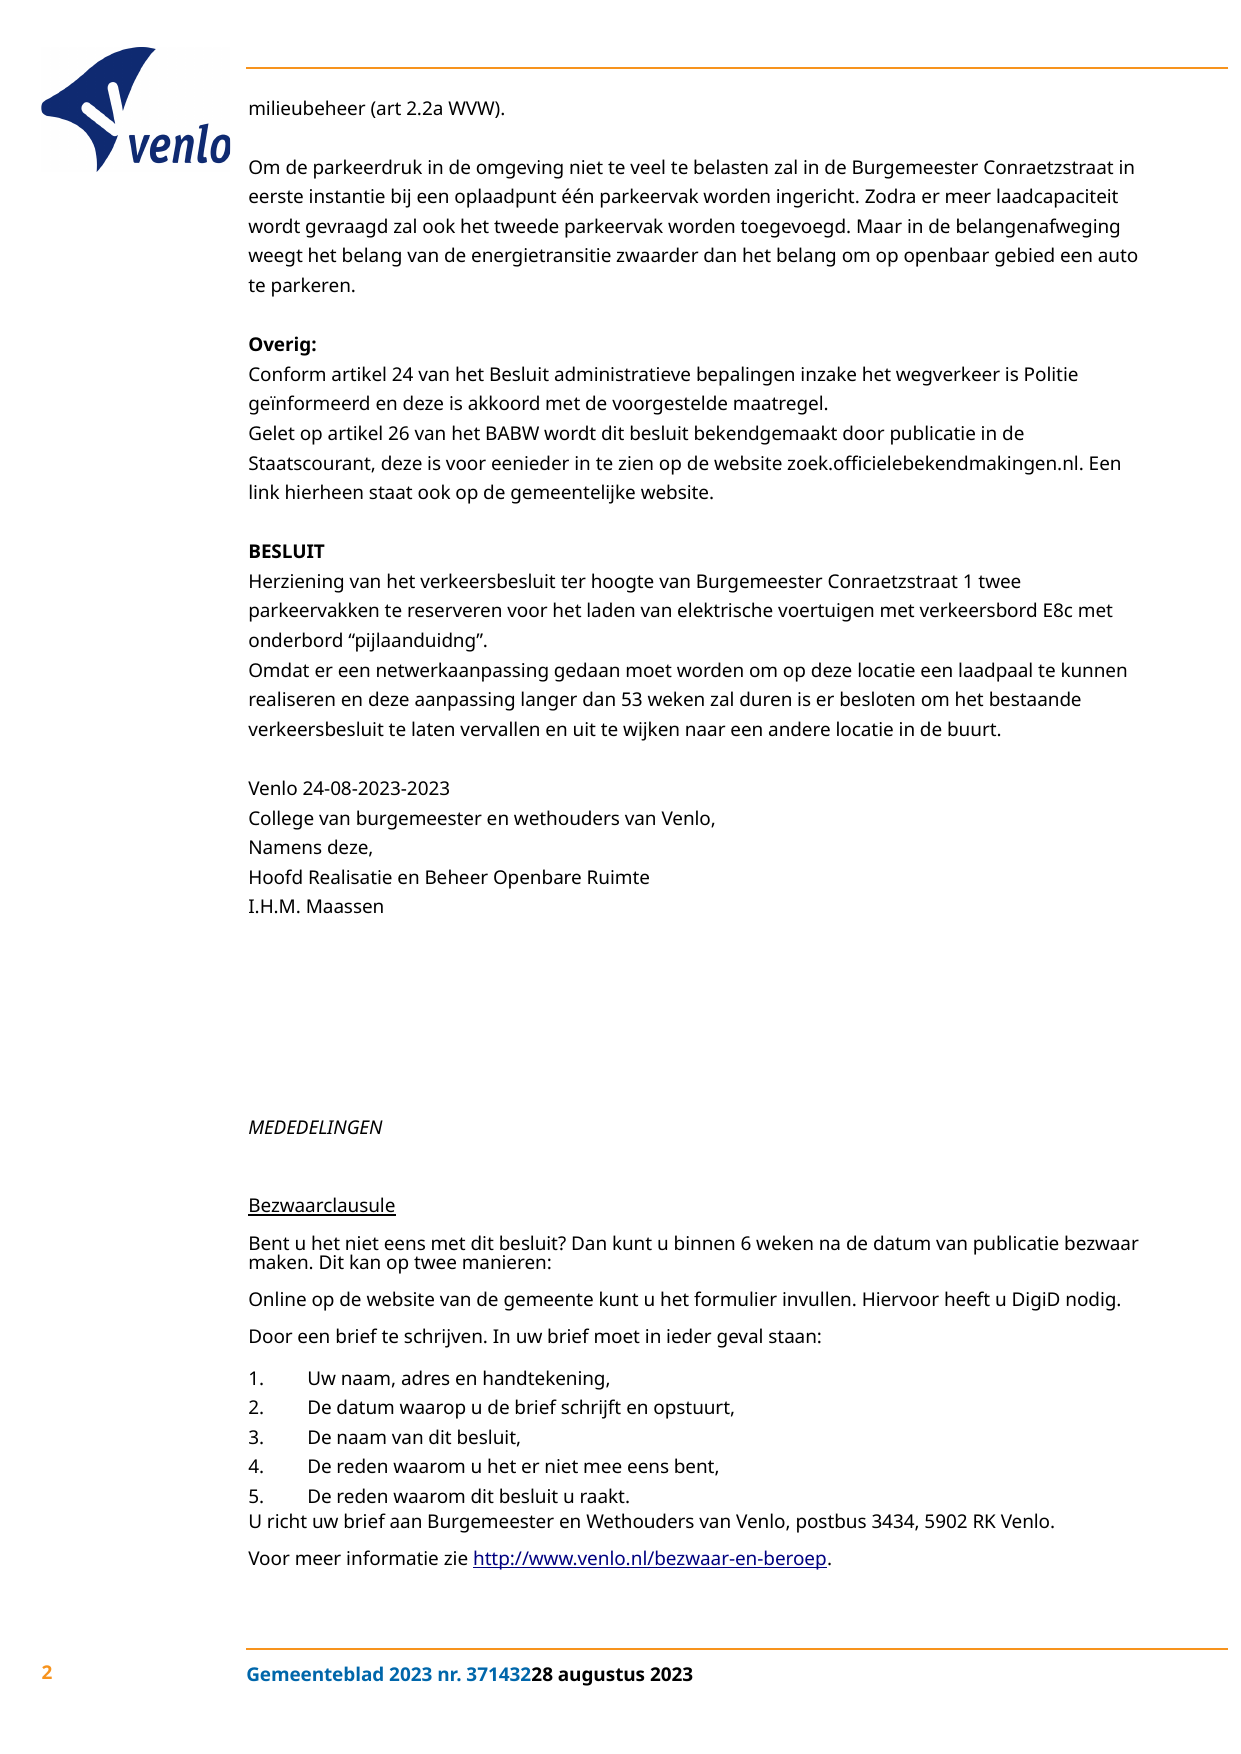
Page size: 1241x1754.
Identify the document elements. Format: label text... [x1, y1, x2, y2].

list De datum waarop u de brief schrijft en opstuurt, [248, 1394, 1152, 1420]
list De naam van dit besluit, [248, 1424, 1152, 1449]
text Venlo 24-08-2023-2023 [248, 775, 1152, 801]
text I.H.M. Maassen [248, 893, 1152, 919]
text MEDEDELINGEN [248, 1114, 1152, 1140]
list De reden waarom u het er niet mee eens bent, [248, 1453, 1152, 1479]
text U richt uw brief aan Burgemeester en Wethouders van Venlo, postbus 3434, 5902 RK Venlo. [248, 1513, 1152, 1532]
text Namens deze, [248, 834, 1152, 860]
text Gelet op artikel 26 van het BABW wordt dit besluit bekendgemaakt door publicatie in de Staatscourant, deze is voor eenieder in te zien op de website zoek.officielebekendmakingen.nl. Een link hierheen staat ook op de gemeentelijke website. [248, 420, 1152, 505]
text Overig: [248, 331, 1152, 357]
text Voor meer informatie zie http://www.venlo.nl/bezwaar-en-beroep. [248, 1549, 1152, 1569]
text College van burgemeester en wethouders van Venlo, [248, 805, 1152, 831]
text Omdat er een netwerkaanpassing gedaan moet worden om op deze locatie een laadpaal te kunnen realiseren en deze aanpassing langer dan 53 weken zal duren is er besloten om het bestaande verkeersbesluit te laten vervallen en uit te wijken naar een andere locatie in de buurt. [248, 657, 1152, 742]
list De reden waarom dit besluit u raakt. [248, 1483, 1152, 1509]
text Hoofd Realisatie en Beheer Openbare Ruimte [248, 864, 1152, 890]
text BESLUIT [248, 538, 1152, 564]
text milieubeheer (art 2.2a WVW). [248, 95, 1152, 121]
text Bezwaarclausule [248, 1197, 1152, 1217]
text Conform artikel 24 van het Besluit administratieve bepalingen inzake het wegverkeer is Politie geïnformeerd en deze is akkoord met de voorgestelde maatregel. [248, 361, 1152, 416]
picture [41, 47, 231, 172]
text Om de parkeerdruk in de omgeving niet te veel te belasten zal in de Burgemeester Conraetzstraat in eerste instantie bij een oplaadpunt één parkeervak worden ingericht. Zodra er meer laadcapaciteit wordt gevraagd zal ook het tweede parkeervak worden toegevoegd. Maar in de belangenafweging weegt het belang van de energietransitie zwaarder dan het belang om op openbaar gebied een auto te parkeren. [248, 154, 1152, 298]
text Door een brief te schrijven. In uw brief moet in ieder geval staan: [248, 1328, 1152, 1347]
list Uw naam, adres en handtekening, [248, 1365, 1152, 1390]
text Herziening van het verkeersbesluit ter hoogte van Burgemeester Conraetzstraat 1 twee parkeervakken te reserveren voor het laden van elektrische voertuigen met verkeersbord E8c met onderbord “pijlaanduidng”. [248, 568, 1152, 653]
text Bent u het niet eens met dit besluit? Dan kunt u binnen 6 weken na de datum van publicatie bezwaar maken. Dit kan op twee manieren: [248, 1234, 1152, 1273]
text Online op de website van de gemeente kunt u het formulier invullen. Hiervoor heeft u DigiD nodig. [248, 1291, 1152, 1310]
